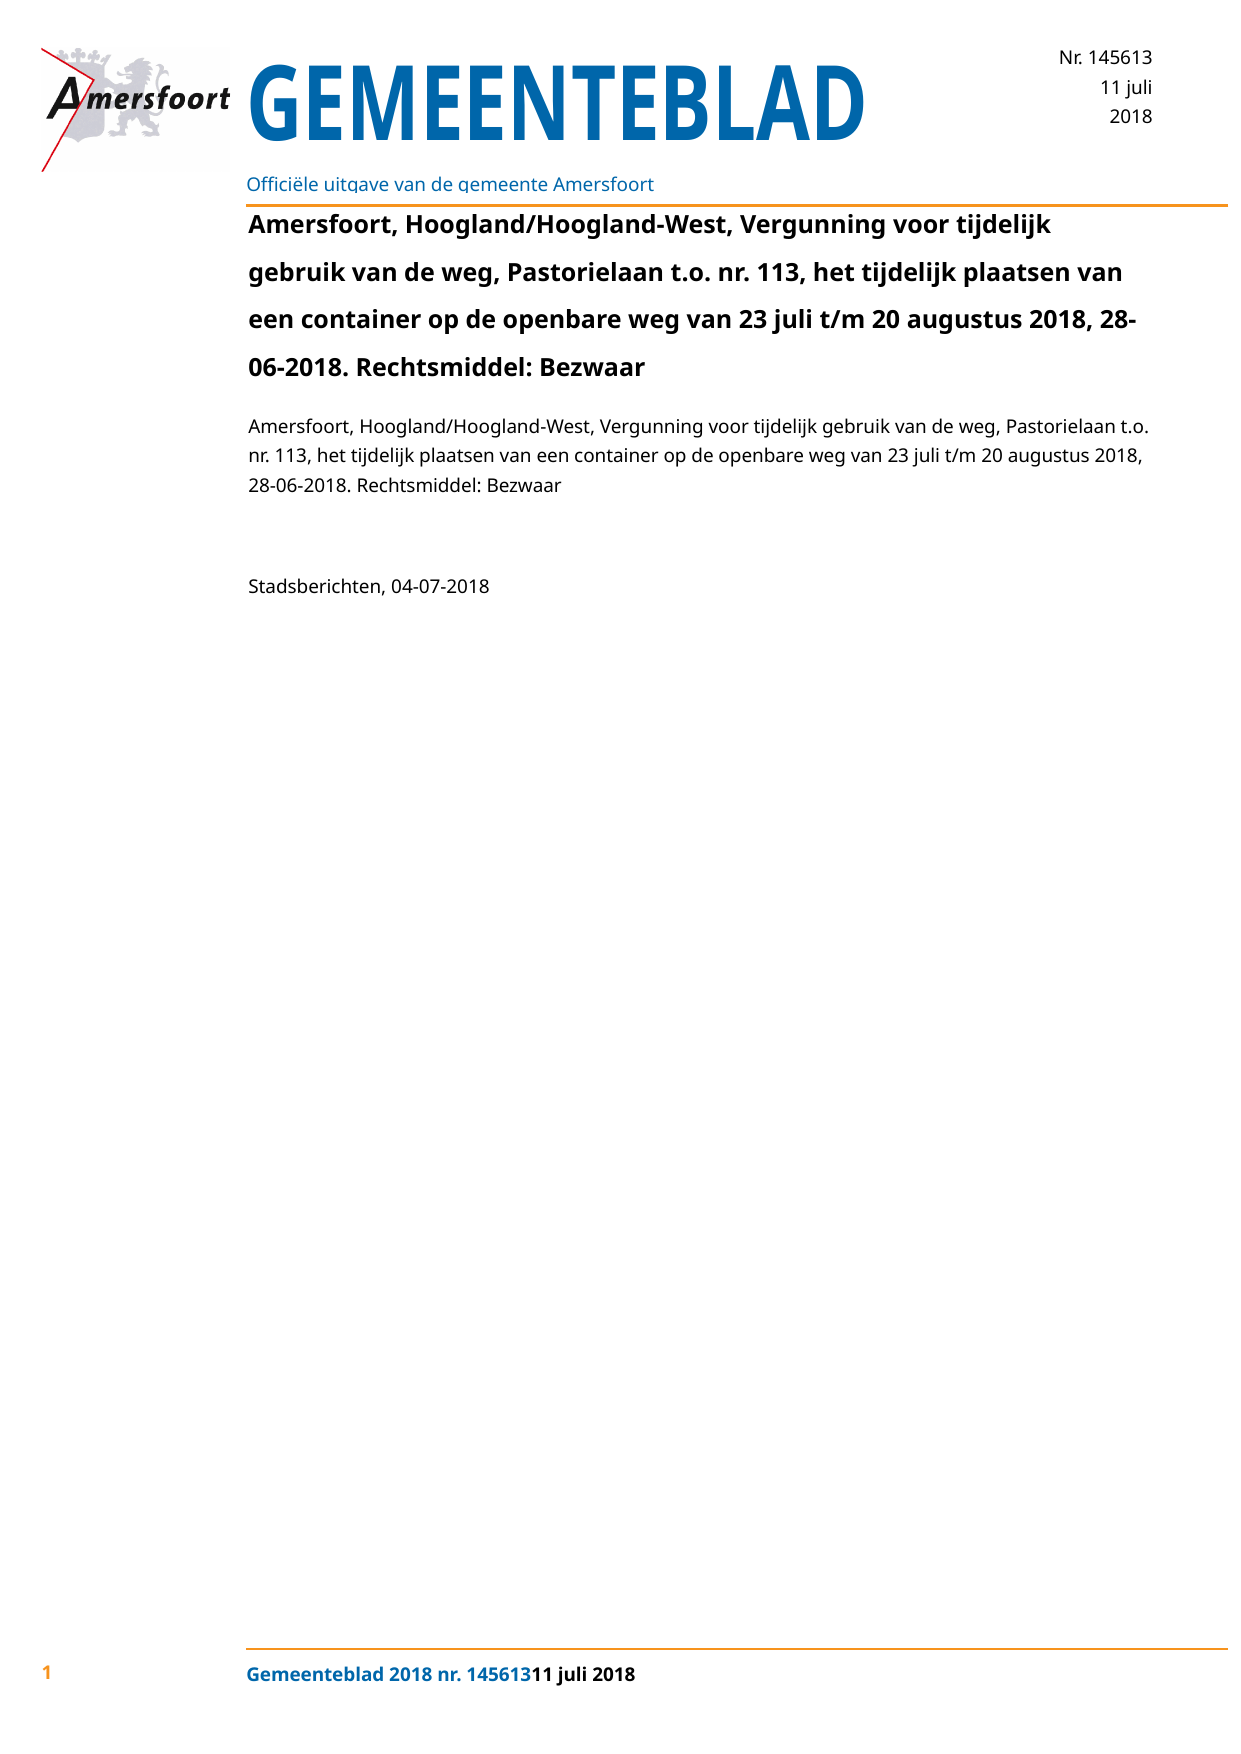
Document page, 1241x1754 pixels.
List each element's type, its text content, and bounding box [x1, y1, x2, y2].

text Stadsberichten, 04-07-2018 [248, 573, 1152, 599]
text Amersfoort, Hoogland/Hoogland-West, Vergunning voor tijdelijk gebruik van de weg, Pastorielaan t.o. nr. 113, het tijdelijk plaatsen van een container op de openbare weg van 23 juli t/m 20 augustus 2018, 28-06-2018. Rechtsmiddel: Bezwaar [248, 207, 1152, 384]
text Amersfoort, Hoogland/Hoogland-West, Vergunning voor tijdelijk gebruik van de weg, Pastorielaan t.o. nr. 113, het tijdelijk plaatsen van een container op de openbare weg van 23 juli t/m 20 augustus 2018, 28-06-2018. Rechtsmiddel: Bezwaar [248, 413, 1152, 498]
picture [41, 47, 231, 172]
